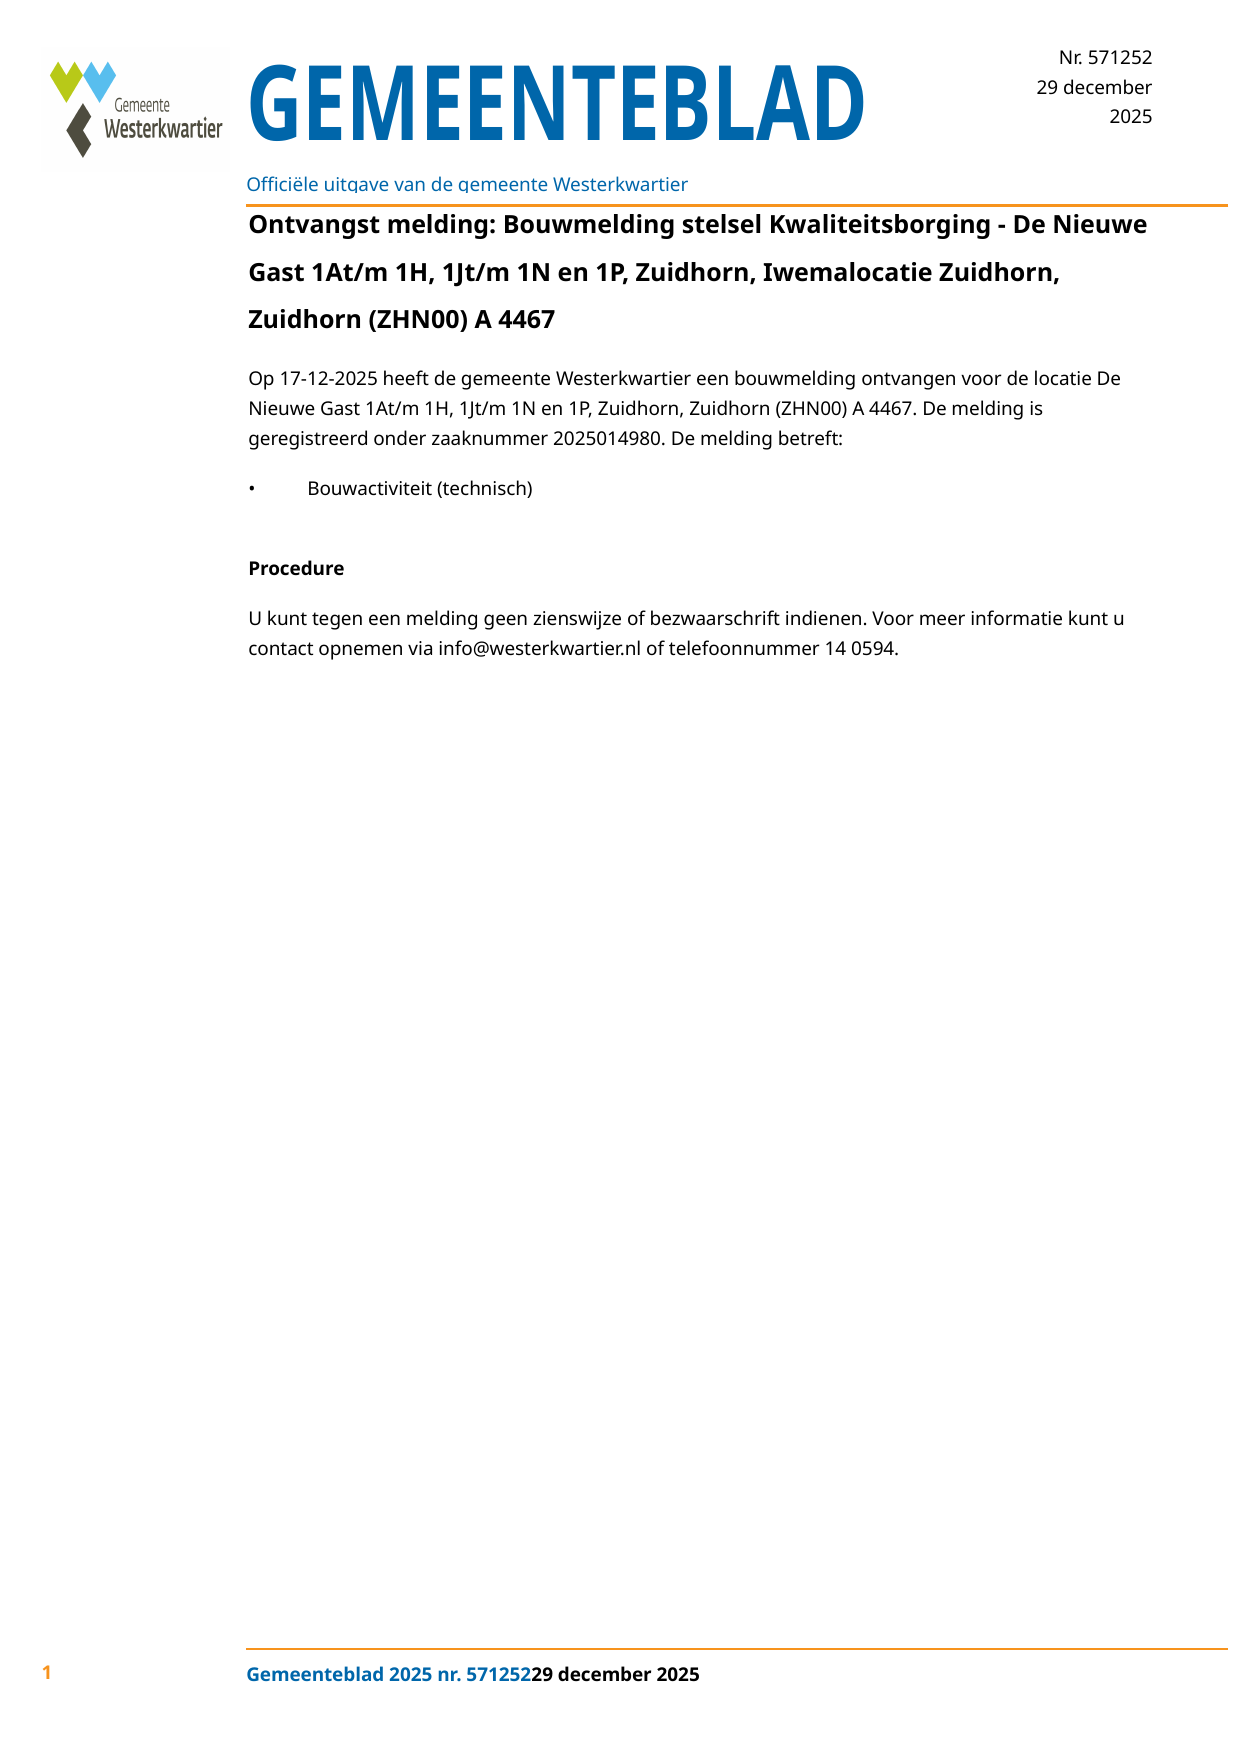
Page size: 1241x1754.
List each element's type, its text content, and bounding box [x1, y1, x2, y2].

text Procedure [248, 555, 1152, 581]
text U kunt tegen een melding geen zienswijze of bezwaarschrift indienen. Voor meer informatie kunt u contact opnemen via info@westerkwartier.nl of telefoonnummer 14 0594. [248, 606, 1152, 661]
text Op 17-12-2025 heeft de gemeente Westerkwartier een bouwmelding ontvangen voor de locatie De Nieuwe Gast 1At/m 1H, 1Jt/m 1N en 1P, Zuidhorn, Zuidhorn (ZHN00) A 4467. De melding is geregistreerd onder zaaknummer 2025014980. De melding betreft: [248, 366, 1152, 450]
picture [41, 47, 231, 172]
list Bouwactiviteit (technisch) [248, 475, 1152, 501]
text Ontvangst melding: Bouwmelding stelsel Kwaliteitsborging - De Nieuwe Gast 1At/m 1H, 1Jt/m 1N en 1P, Zuidhorn, Iwemalocatie Zuidhorn, Zuidhorn (ZHN00) A 4467 [248, 207, 1152, 336]
